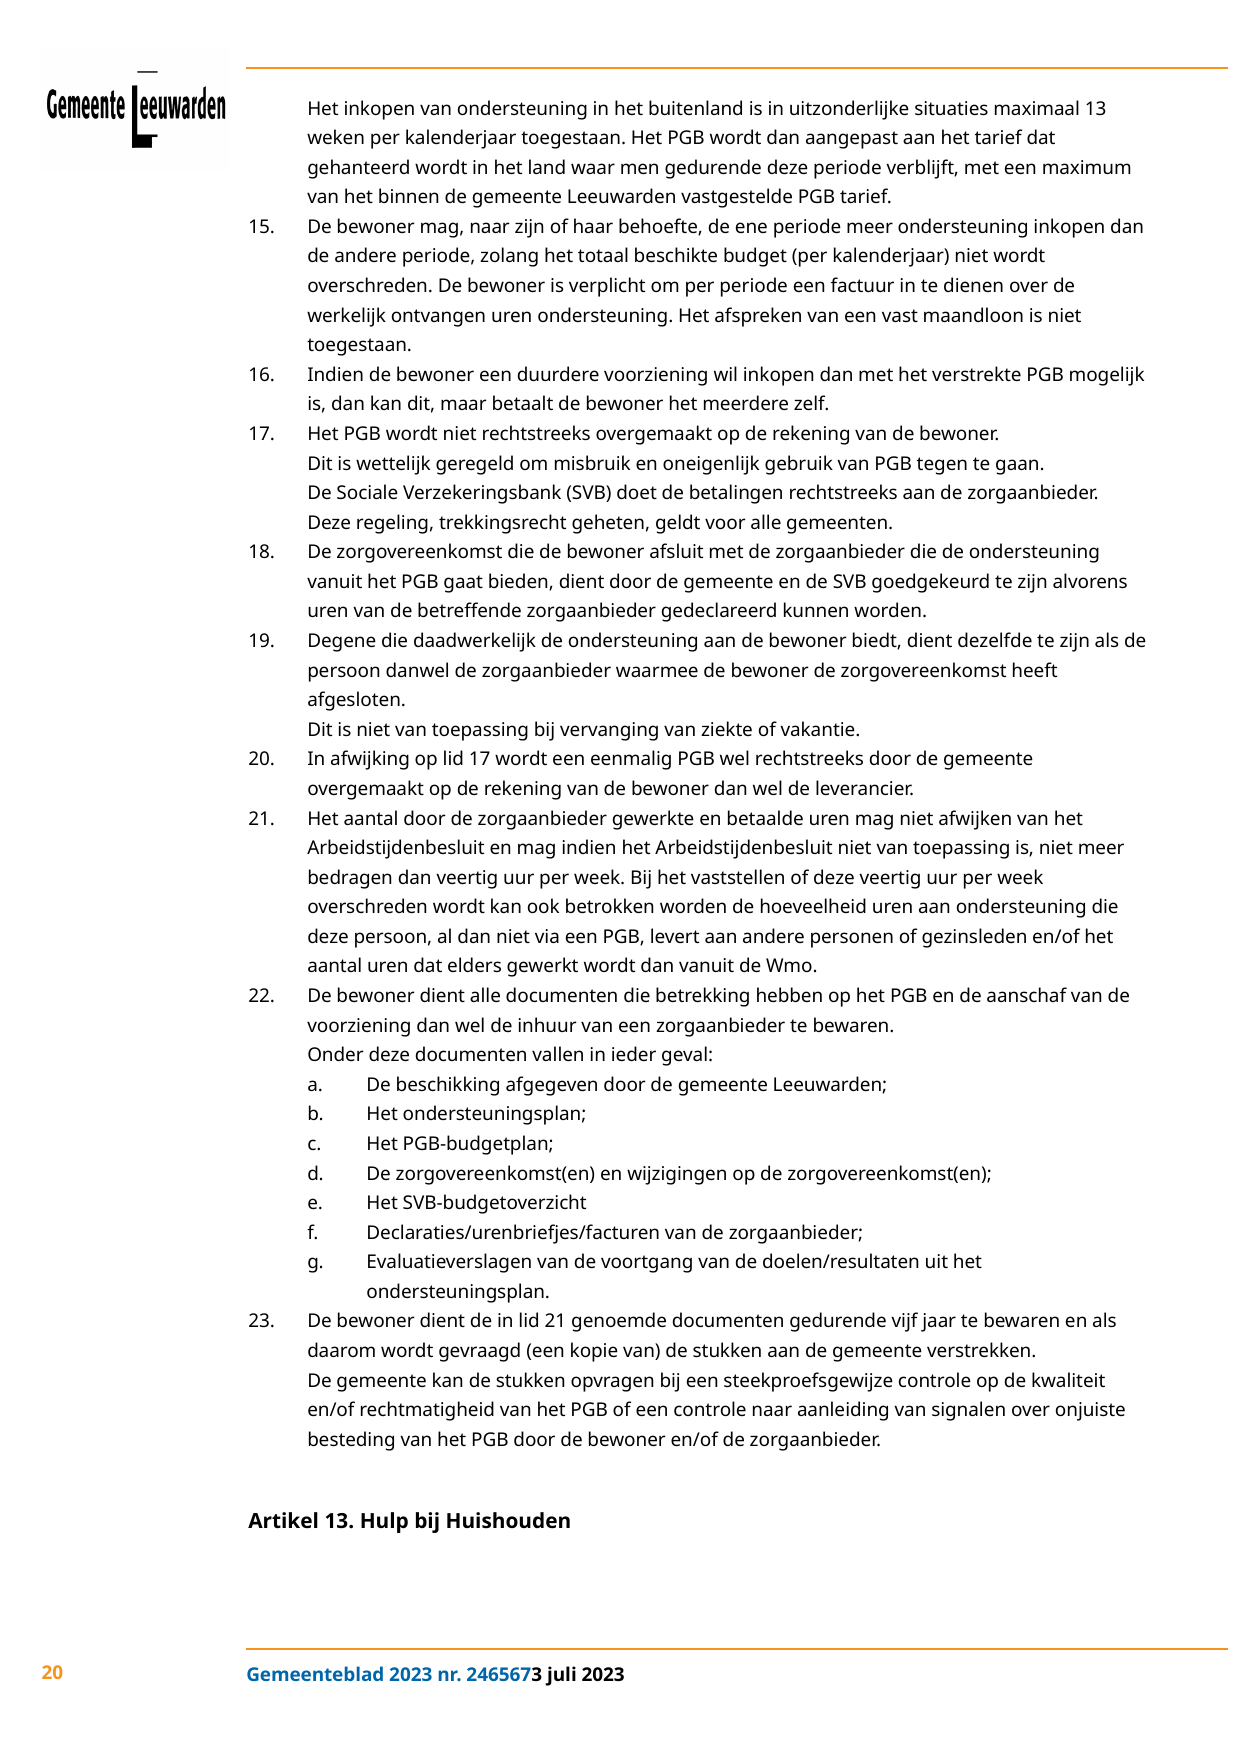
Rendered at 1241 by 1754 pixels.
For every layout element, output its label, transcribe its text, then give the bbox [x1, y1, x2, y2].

list Het inkopen van ondersteuning in het buitenland is in uitzonderlijke situaties maximaal 13 weken per kalenderjaar toegestaan. Het PGB wordt dan aangepast aan het tarief dat gehanteerd wordt in het land waar men gedurende deze periode verblijft, met een maximum van het binnen de gemeente Leeuwarden vastgestelde PGB tarief. [248, 95, 1152, 209]
list De beschikking afgegeven door de gemeente Leeuwarden; [307, 1071, 1152, 1097]
list De zorgovereenkomst die de bewoner afsluit met de zorgaanbieder die de ondersteuning vanuit het PGB gaat bieden, dient door de gemeente en de SVB goedgekeurd te zijn alvorens uren van de betreffende zorgaanbieder gedeclareerd kunnen worden. [248, 538, 1152, 623]
list De bewoner dient de in lid 21 genoemde documenten gedurende vijf jaar te bewaren en als daarom wordt gevraagd (een kopie van) de stukken aan de gemeente verstrekken. [248, 1308, 1152, 1363]
list Het PGB wordt niet rechtstreeks overgemaakt op de rekening van de bewoner. [248, 420, 1152, 446]
list Evaluatieverslagen van de voortgang van de doelen/resultaten uit het ondersteuningsplan. [307, 1248, 1152, 1304]
list De bewoner mag, naar zijn of haar behoefte, de ene periode meer ondersteuning inkopen dan de andere periode, zolang het totaal beschikte budget (per kalenderjaar) niet wordt overschreden. De bewoner is verplicht om per periode een factuur in te dienen over de werkelijk ontvangen uren ondersteuning. Het afspreken van een vast maandloon is niet toegestaan. [248, 213, 1152, 357]
list De bewoner dient alle documenten die betrekking hebben op het PGB en de aanschaf van de voorziening dan wel de inhuur van een zorgaanbieder te bewaren. [248, 982, 1152, 1038]
list Het PGB-budgetplan; [307, 1130, 1152, 1156]
list De gemeente kan de stukken opvragen bij een steekproefsgewijze controle op de kwaliteit en/of rechtmatigheid van het PGB of een controle naar aanleiding van signalen over onjuiste besteding van het PGB door de bewoner en/of de zorgaanbieder. [248, 1367, 1152, 1452]
list In afwijking op lid 17 wordt een eenmalig PGB wel rechtstreeks door de gemeente overgemaakt op de rekening van de bewoner dan wel de leverancier. [248, 746, 1152, 801]
list Indien de bewoner een duurdere voorziening wil inkopen dan met het verstrekte PGB mogelijk is, dan kan dit, maar betaalt de bewoner het meerdere zelf. [248, 361, 1152, 416]
list De zorgovereenkomst(en) en wijzigingen op de zorgovereenkomst(en); [307, 1160, 1152, 1186]
list Deze regeling, trekkingsrecht geheten, geldt voor alle gemeenten. [248, 509, 1152, 535]
list Declaraties/urenbriefjes/facturen van de zorgaanbieder; [307, 1219, 1152, 1245]
list Dit is wettelijk geregeld om misbruik en oneigenlijk gebruik van PGB tegen te gaan. [248, 450, 1152, 476]
list Het SVB-budgetoverzicht [307, 1189, 1152, 1215]
list Degene die daadwerkelijk de ondersteuning aan de bewoner biedt, dient dezelfde te zijn als de persoon danwel de zorgaanbieder waarmee de bewoner de zorgovereenkomst heeft afgesloten. [248, 627, 1152, 712]
list De Sociale Verzekeringsbank (SVB) doet de betalingen rechtstreeks aan de zorgaanbieder. [248, 479, 1152, 505]
list Het ondersteuningsplan; [307, 1101, 1152, 1126]
list Onder deze documenten vallen in ieder geval: [248, 1041, 1152, 1067]
picture [41, 47, 231, 172]
text Artikel 13. Hulp bij Huishouden [248, 1506, 1152, 1534]
list Het aantal door de zorgaanbieder gewerkte en betaalde uren mag niet afwijken van het Arbeidstijdenbesluit en mag indien het Arbeidstijdenbesluit niet van toepassing is, niet meer bedragen dan veertig uur per week. Bij het vaststellen of deze veertig uur per week overschreden wordt kan ook betrokken worden de hoeveelheid uren aan ondersteuning die deze persoon, al dan niet via een PGB, levert aan andere personen of gezinsleden en/of het aantal uren dat elders gewerkt wordt dan vanuit de Wmo. [248, 805, 1152, 978]
list Dit is niet van toepassing bij vervanging van ziekte of vakantie. [248, 716, 1152, 742]
